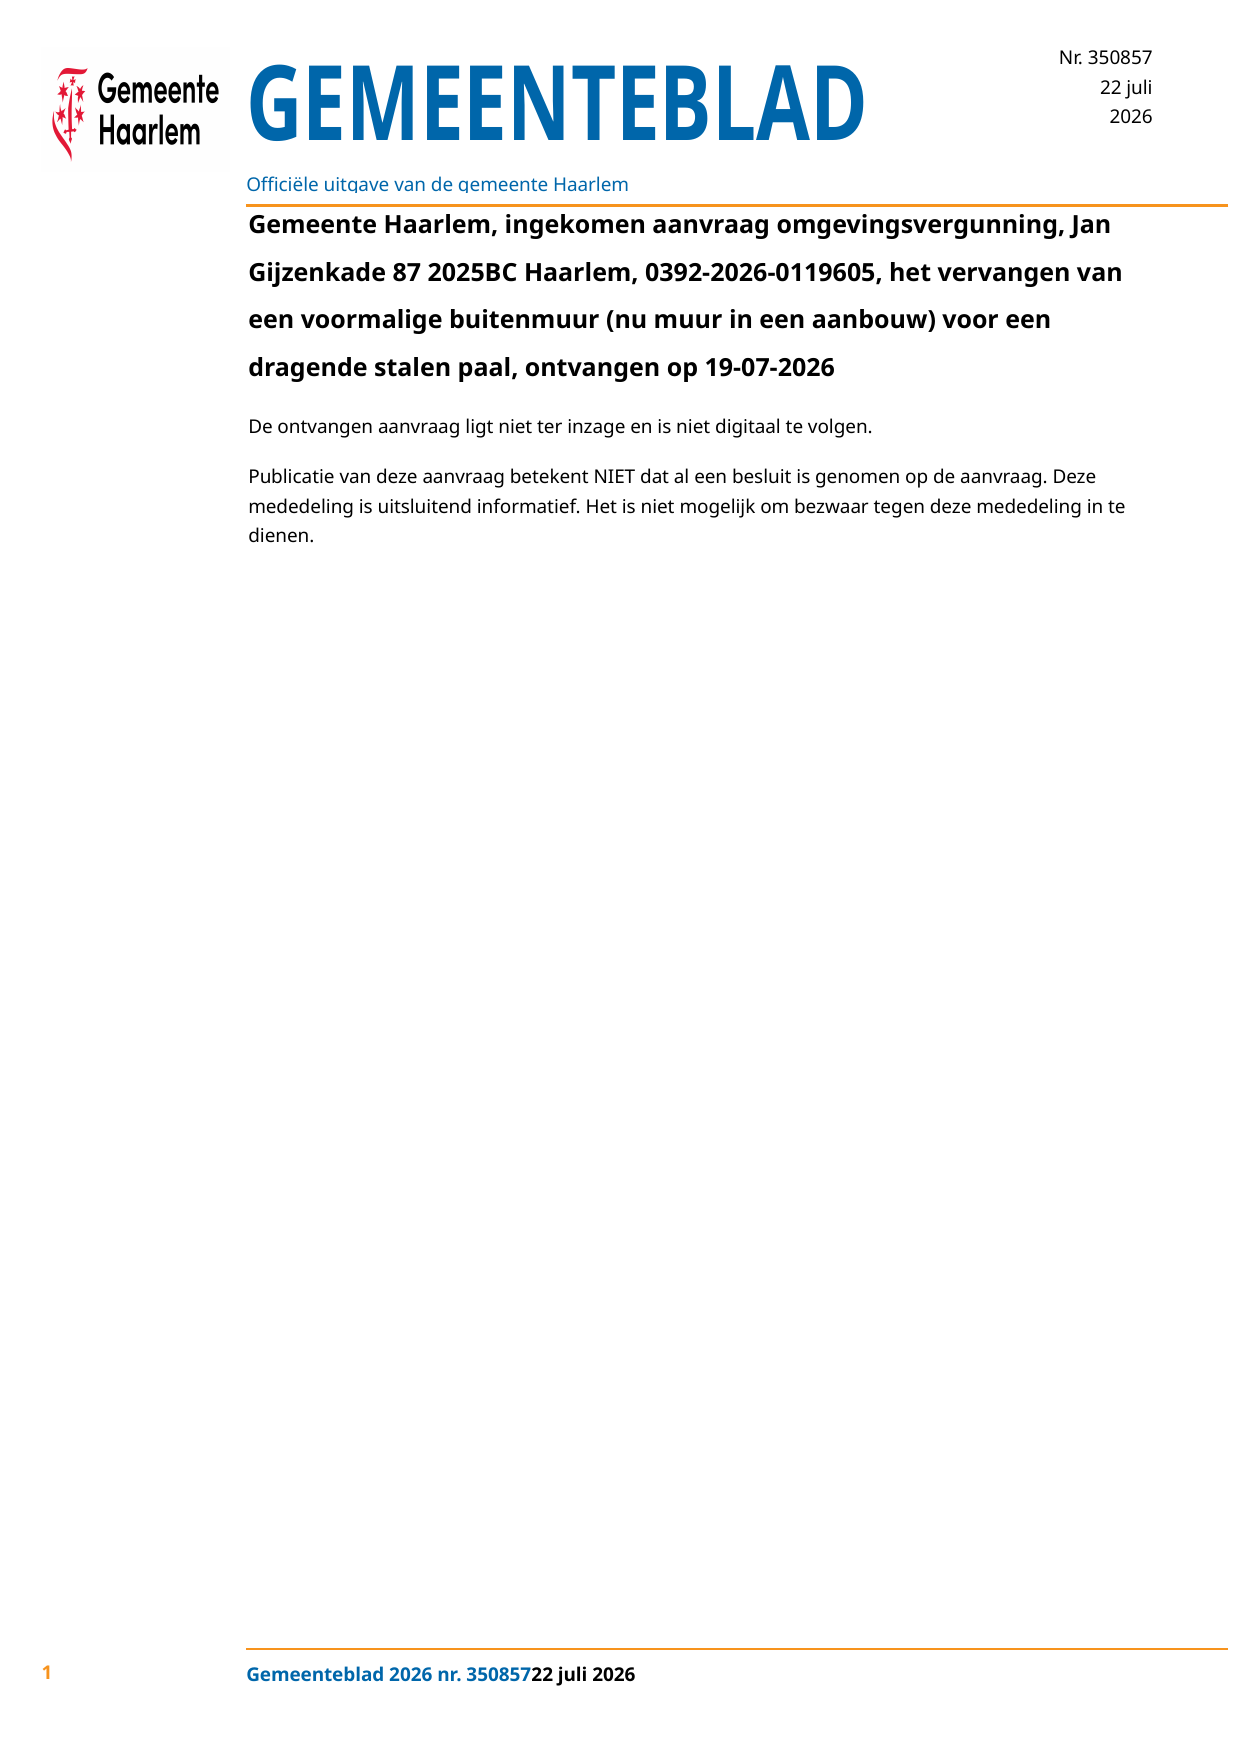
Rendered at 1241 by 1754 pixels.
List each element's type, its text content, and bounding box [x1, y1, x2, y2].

picture [41, 47, 231, 172]
text Publicatie van deze aanvraag betekent NIET dat al een besluit is genomen op de aanvraag. Deze mededeling is uitsluitend informatief. Het is niet mogelijk om bezwaar tegen deze mededeling in te dienen. [248, 463, 1152, 548]
text De ontvangen aanvraag ligt niet ter inzage en is niet digitaal te volgen. [248, 413, 1152, 439]
text Gemeente Haarlem, ingekomen aanvraag omgevingsvergunning, Jan Gijzenkade 87 2025BC Haarlem, 0392-2026-0119605, het vervangen van een voormalige buitenmuur (nu muur in een aanbouw) voor een dragende stalen paal, ontvangen op 19-07-2026 [248, 207, 1152, 384]
